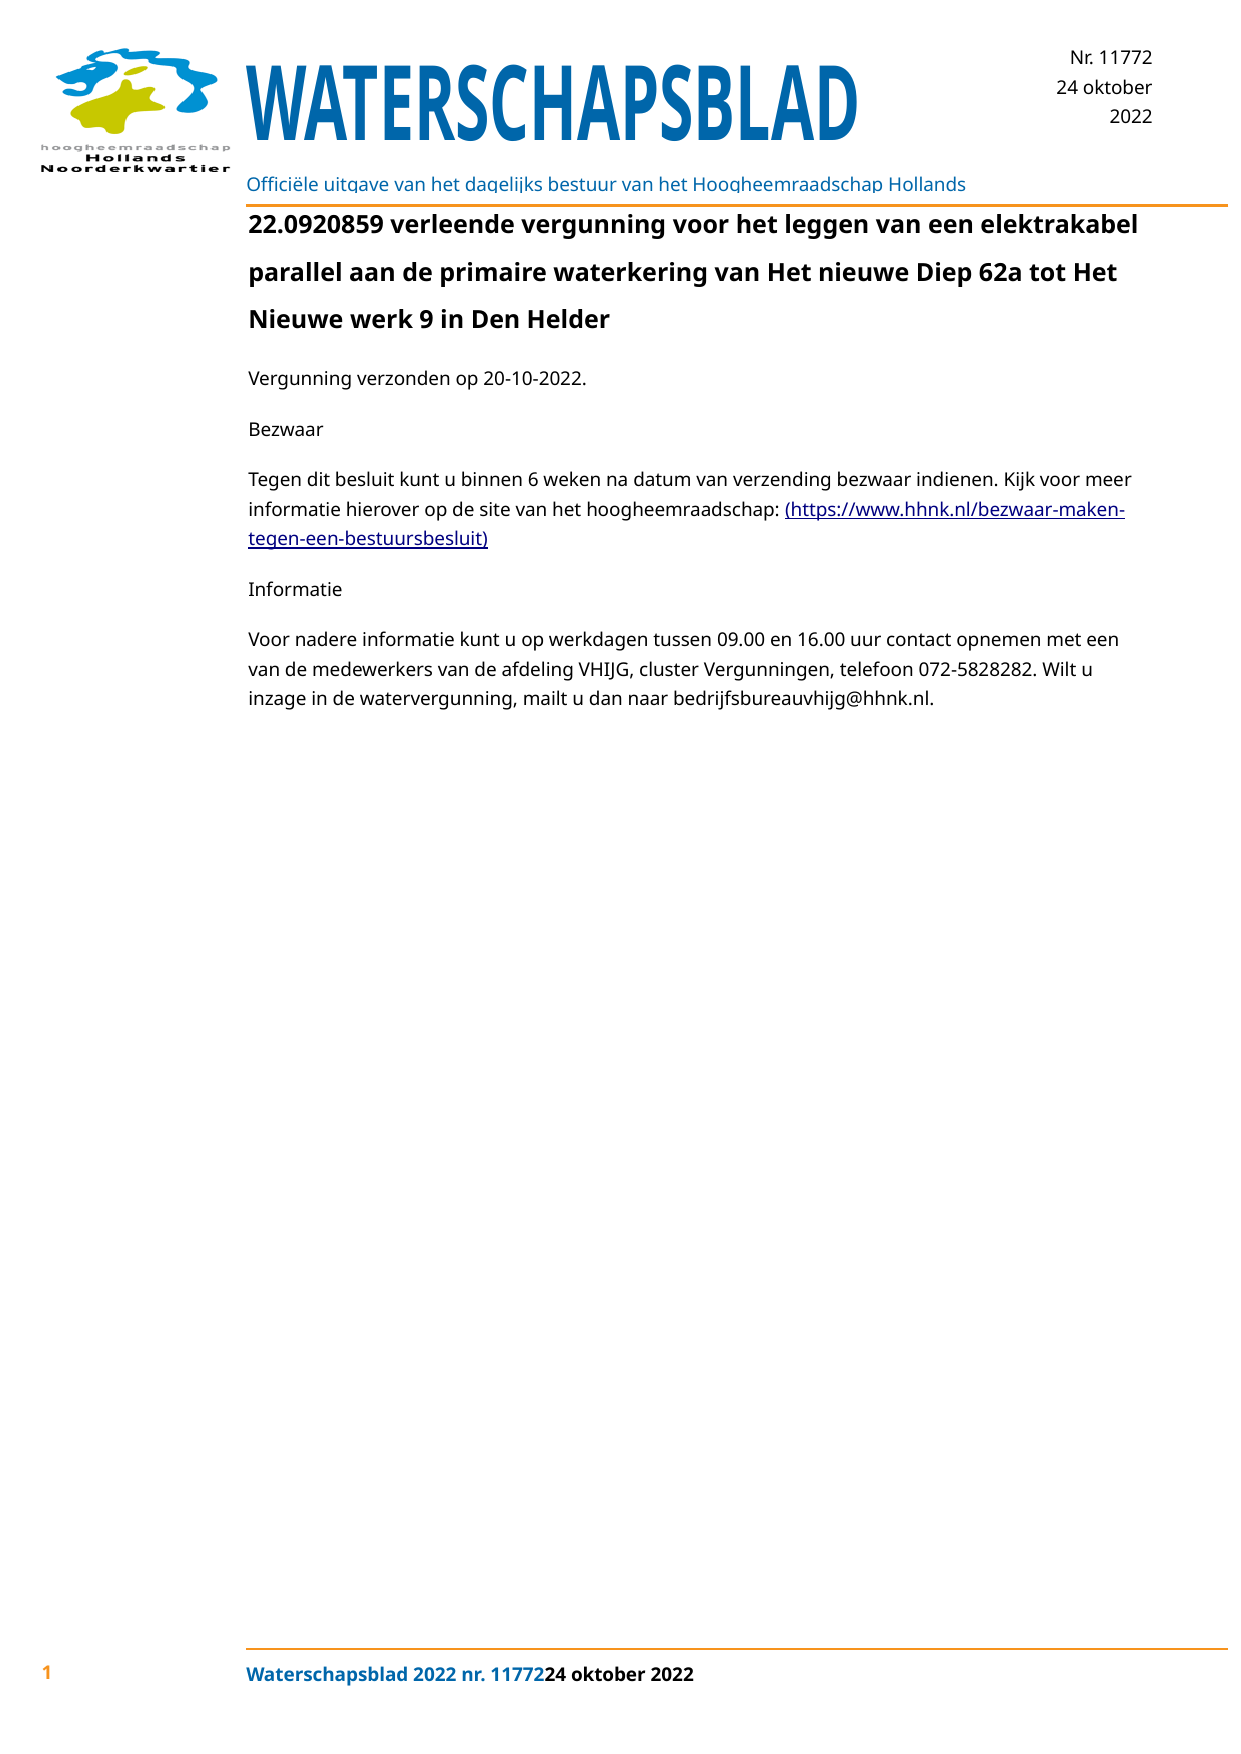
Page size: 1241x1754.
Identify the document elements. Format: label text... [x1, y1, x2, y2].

picture [41, 47, 231, 172]
text Voor nadere informatie kunt u op werkdagen tussen 09.00 en 16.00 uur contact opnemen met een van de medewerkers van de afdeling VHIJG, cluster Vergunningen, telefoon 072-5828282. Wilt u inzage in de watervergunning, mailt u dan naar bedrijfsbureauvhijg@hhnk.nl. [248, 626, 1152, 711]
text Informatie [248, 576, 1152, 602]
text Tegen dit besluit kunt u binnen 6 weken na datum van verzending bezwaar indienen. Kijk voor meer informatie hierover op de site van het hoogheemraadschap: (https://www.hhnk.nl/bezwaar-maken-tegen-een-bestuursbesluit) [248, 466, 1152, 551]
text Vergunning verzonden op 20-10-2022. [248, 366, 1152, 391]
text 22.0920859 verleende vergunning voor het leggen van een elektrakabel parallel aan de primaire waterkering van Het nieuwe Diep 62a tot Het Nieuwe werk 9 in Den Helder [248, 207, 1152, 336]
text Bezwaar [248, 416, 1152, 442]
